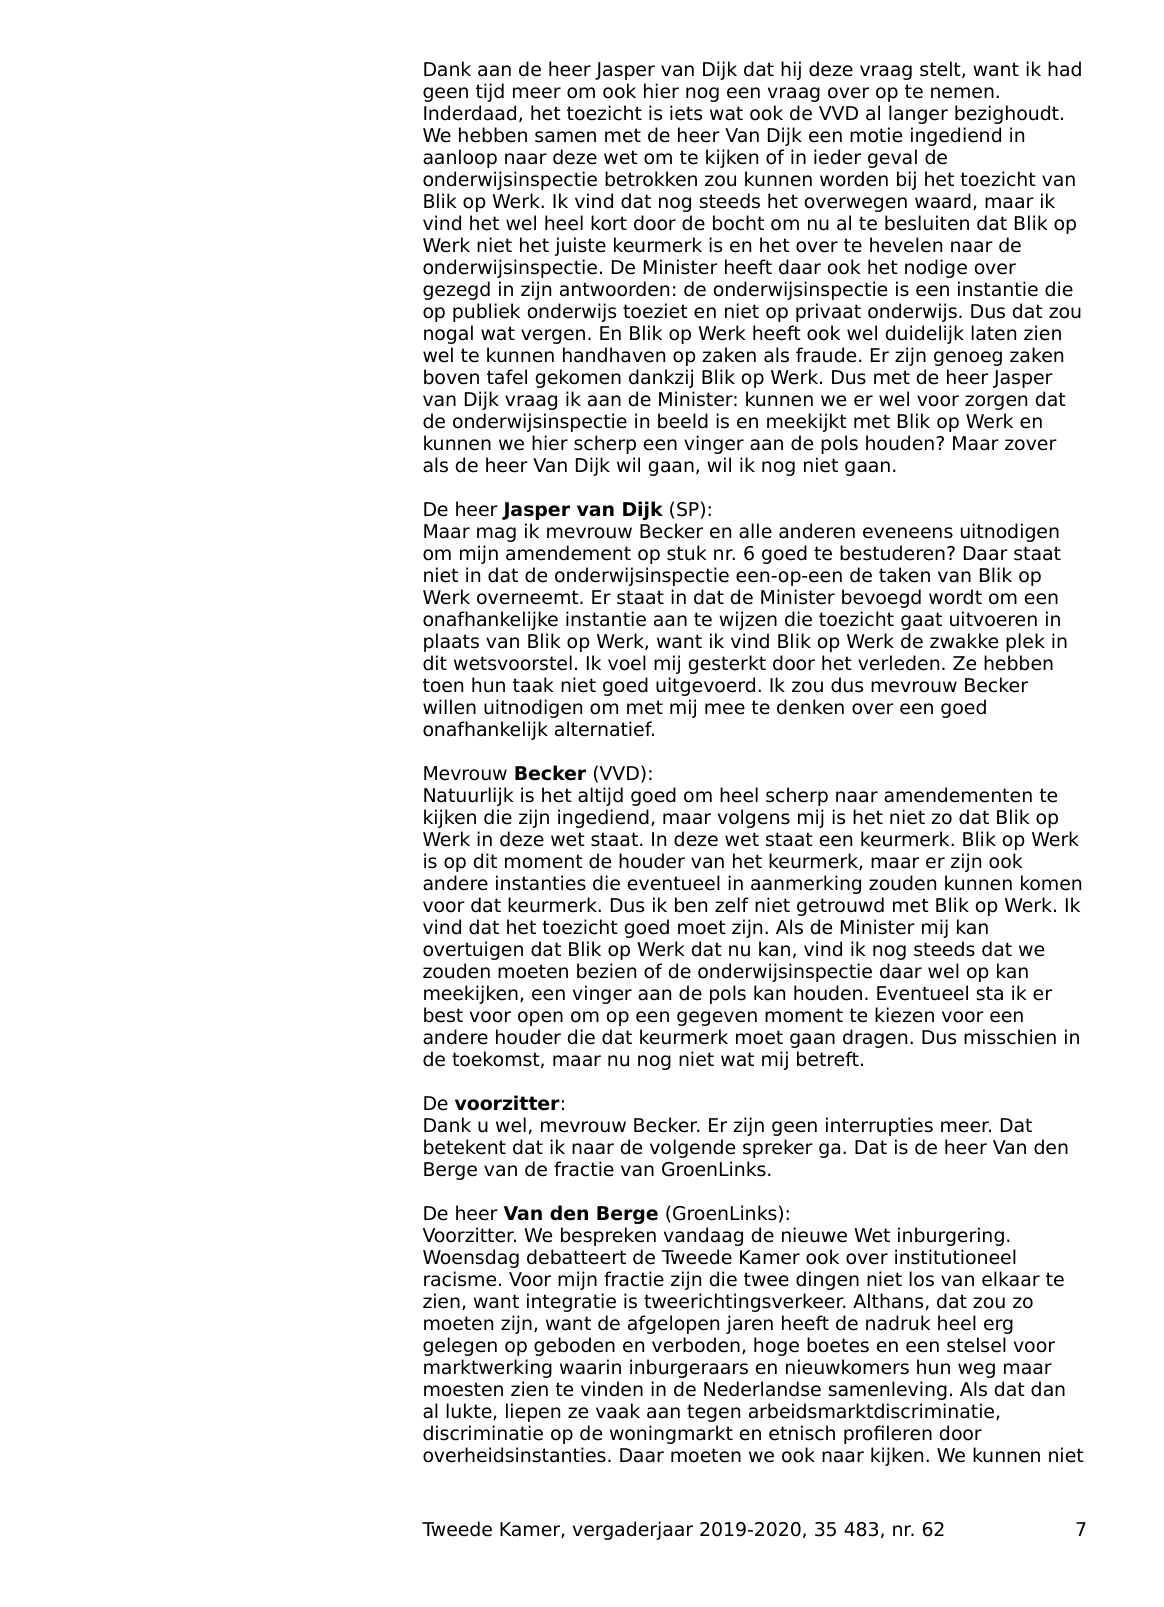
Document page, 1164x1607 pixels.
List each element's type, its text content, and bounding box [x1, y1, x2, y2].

text Dank aan de heer Jasper van Dijk dat hij deze vraag stelt, want ik had geen tijd meer om ook hier nog een vraag over op te nemen. Inderdaad, het toezicht is iets wat ook de VVD al langer bezighoudt. We hebben samen met de heer Van Dijk een motie ingediend in aanloop naar deze wet om te kijken of in ieder geval de onderwijsinspectie betrokken zou kunnen worden bij het toezicht van Blik op Werk. Ik vind dat nog steeds het overwegen waard, maar ik vind het wel heel kort door de bocht om nu al te besluiten dat Blik op Werk niet het juiste keurmerk is en het over te hevelen naar de onderwijsinspectie. De Minister heeft daar ook het nodige over gezegd in zijn antwoorden: de onderwijsinspectie is een instantie die op publiek onderwijs toeziet en niet op privaat onderwijs. Dus dat zou nogal wat vergen. En Blik op Werk heeft ook wel duidelijk laten zien wel te kunnen handhaven op zaken als fraude. Er zijn genoeg zaken boven tafel gekomen dankzij Blik op Werk. Dus met de heer Jasper van Dijk vraag ik aan de Minister: kunnen we er wel voor zorgen dat de onderwijsinspectie in beeld is en meekijkt met Blik op Werk en kunnen we hier scherp een vinger aan de pols houden? Maar zover als de heer Van Dijk wil gaan, wil ik nog niet gaan. [422, 59, 1087, 477]
text De heer Jasper van Dijk (SP): [422, 499, 1087, 521]
text De voorzitter: [422, 1093, 1087, 1115]
text Mevrouw Becker (VVD): [422, 763, 1087, 785]
text Dank u wel, mevrouw Becker. Er zijn geen interrupties meer. Dat betekent dat ik naar de volgende spreker ga. Dat is de heer Van den Berge van de fractie van GroenLinks. [422, 1115, 1087, 1181]
text Maar mag ik mevrouw Becker en alle anderen eveneens uitnodigen om mijn amendement op stuk nr. 6 goed te bestuderen? Daar staat niet in dat de onderwijsinspectie een-op-een de taken van Blik op Werk overneemt. Er staat in dat de Minister bevoegd wordt om een onafhankelijke instantie aan te wijzen die toezicht gaat uitvoeren in plaats van Blik op Werk, want ik vind Blik op Werk de zwakke plek in dit wetsvoorstel. Ik voel mij gesterkt door het verleden. Ze hebben toen hun taak niet goed uitgevoerd. Ik zou dus mevrouw Becker willen uitnodigen om met mij mee te denken over een goed onafhankelijk alternatief. [422, 521, 1087, 741]
text De heer Van den Berge (GroenLinks): [422, 1203, 1087, 1225]
text Natuurlijk is het altijd goed om heel scherp naar amendementen te kijken die zijn ingediend, maar volgens mij is het niet zo dat Blik op Werk in deze wet staat. In deze wet staat een keurmerk. Blik op Werk is op dit moment de houder van het keurmerk, maar er zijn ook andere instanties die eventueel in aanmerking zouden kunnen komen voor dat keurmerk. Dus ik ben zelf niet getrouwd met Blik op Werk. Ik vind dat het toezicht goed moet zijn. Als de Minister mij kan overtuigen dat Blik op Werk dat nu kan, vind ik nog steeds dat we zouden moeten bezien of de onderwijsinspectie daar wel op kan meekijken, een vinger aan de pols kan houden. Eventueel sta ik er best voor open om op een gegeven moment te kiezen voor een andere houder die dat keurmerk moet gaan dragen. Dus misschien in de toekomst, maar nu nog niet wat mij betreft. [422, 785, 1087, 1071]
text Voorzitter. We bespreken vandaag de nieuwe Wet inburgering. Woensdag debatteert de Tweede Kamer ook over institutioneel racisme. Voor mijn fractie zijn die twee dingen niet los van elkaar te zien, want integratie is tweerichtingsverkeer. Althans, dat zou zo moeten zijn, want de afgelopen jaren heeft de nadruk heel erg gelegen op geboden en verboden, hoge boetes en een stelsel voor marktwerking waarin inburgeraars en nieuwkomers hun weg maar moesten zien te vinden in de Nederlandse samenleving. Als dat dan al lukte, liepen ze vaak aan tegen arbeidsmarktdiscriminatie, discriminatie op de woningmarkt en etnisch profileren door overheidsinstanties. Daar moeten we ook naar kijken. We kunnen niet [422, 1225, 1087, 1467]
